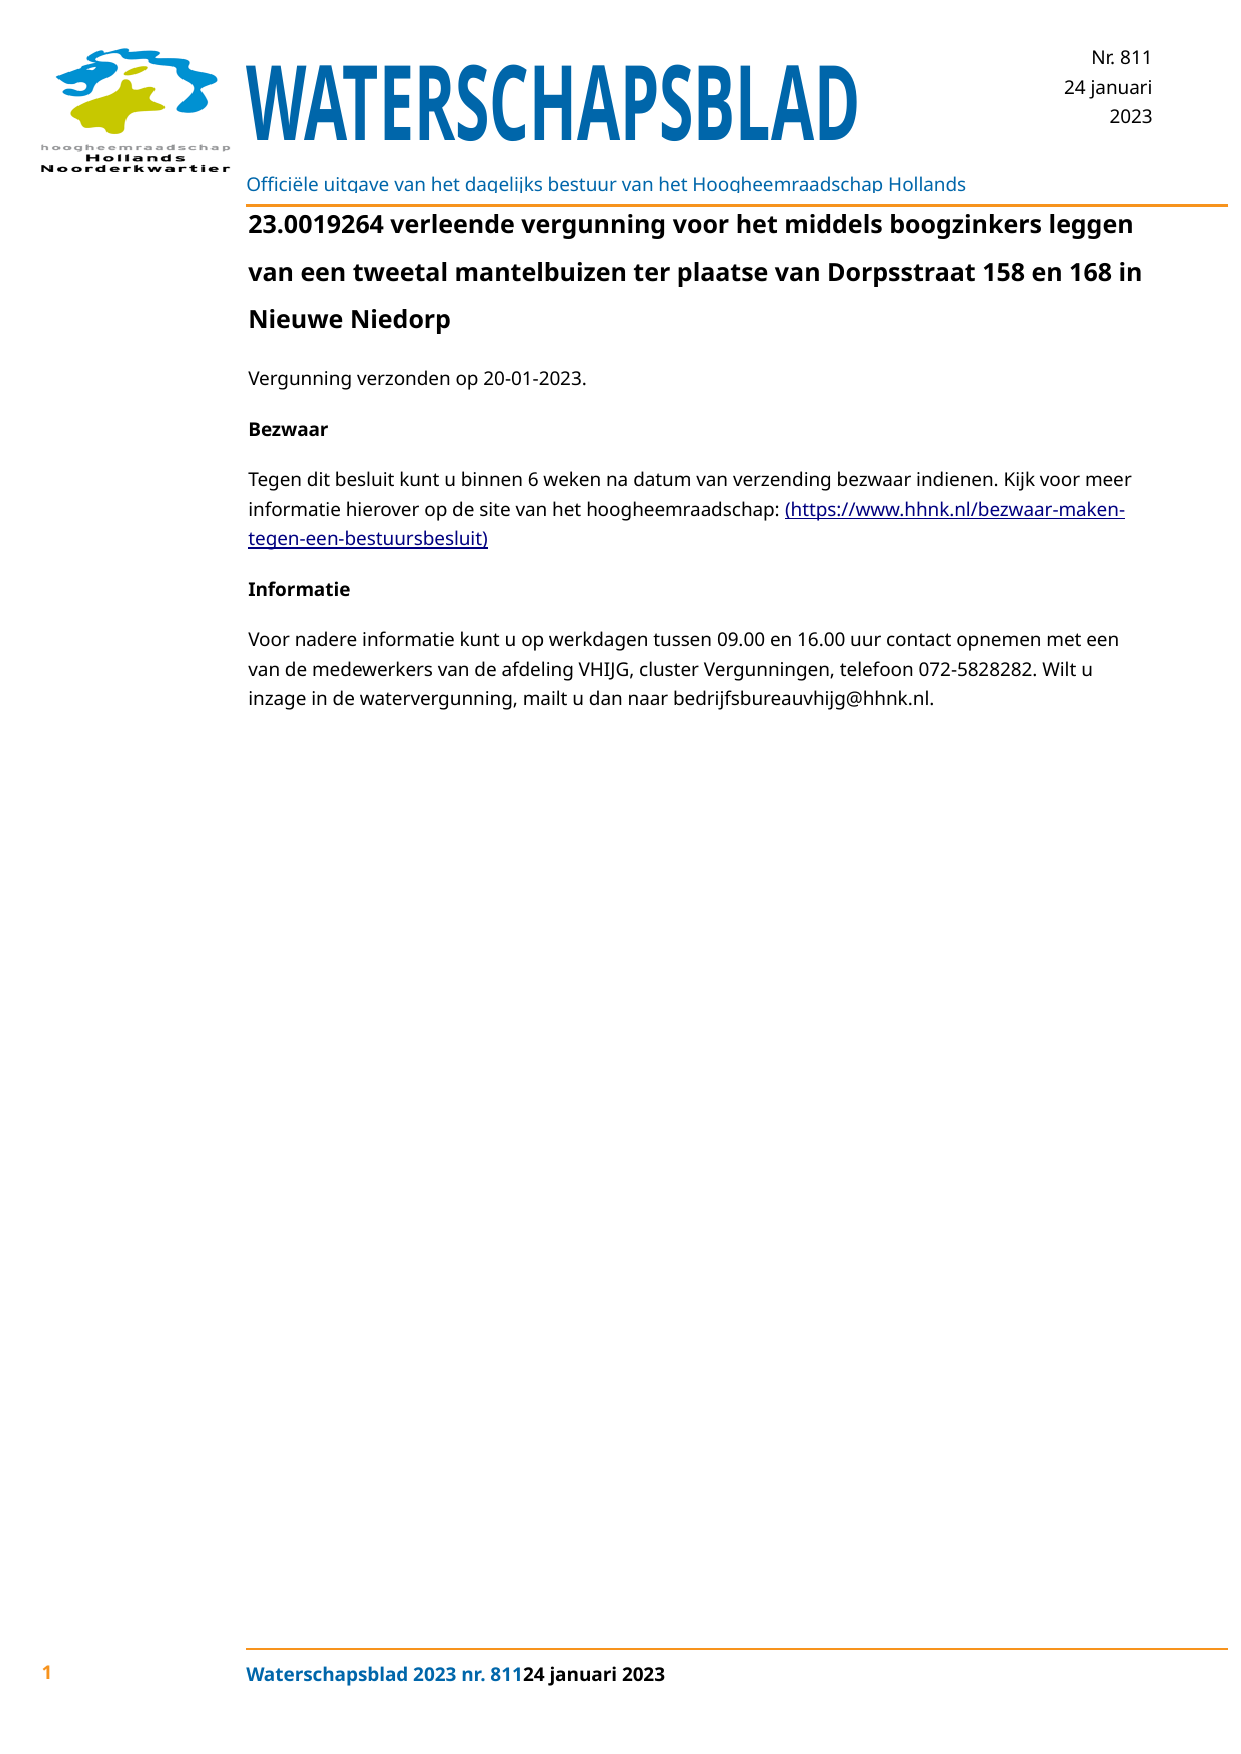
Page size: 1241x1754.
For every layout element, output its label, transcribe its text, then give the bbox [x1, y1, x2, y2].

text Informatie [248, 576, 1152, 602]
text Tegen dit besluit kunt u binnen 6 weken na datum van verzending bezwaar indienen. Kijk voor meer informatie hierover op de site van het hoogheemraadschap: (https://www.hhnk.nl/bezwaar-maken-tegen-een-bestuursbesluit) [248, 466, 1152, 551]
text Bezwaar [248, 416, 1152, 442]
text Vergunning verzonden op 20-01-2023. [248, 366, 1152, 391]
text Voor nadere informatie kunt u op werkdagen tussen 09.00 en 16.00 uur contact opnemen met een van de medewerkers van de afdeling VHIJG, cluster Vergunningen, telefoon 072-5828282. Wilt u inzage in de watervergunning, mailt u dan naar bedrijfsbureauvhijg@hhnk.nl. [248, 626, 1152, 711]
text 23.0019264 verleende vergunning voor het middels boogzinkers leggen van een tweetal mantelbuizen ter plaatse van Dorpsstraat 158 en 168 in Nieuwe Niedorp [248, 207, 1152, 336]
picture [41, 47, 231, 172]
